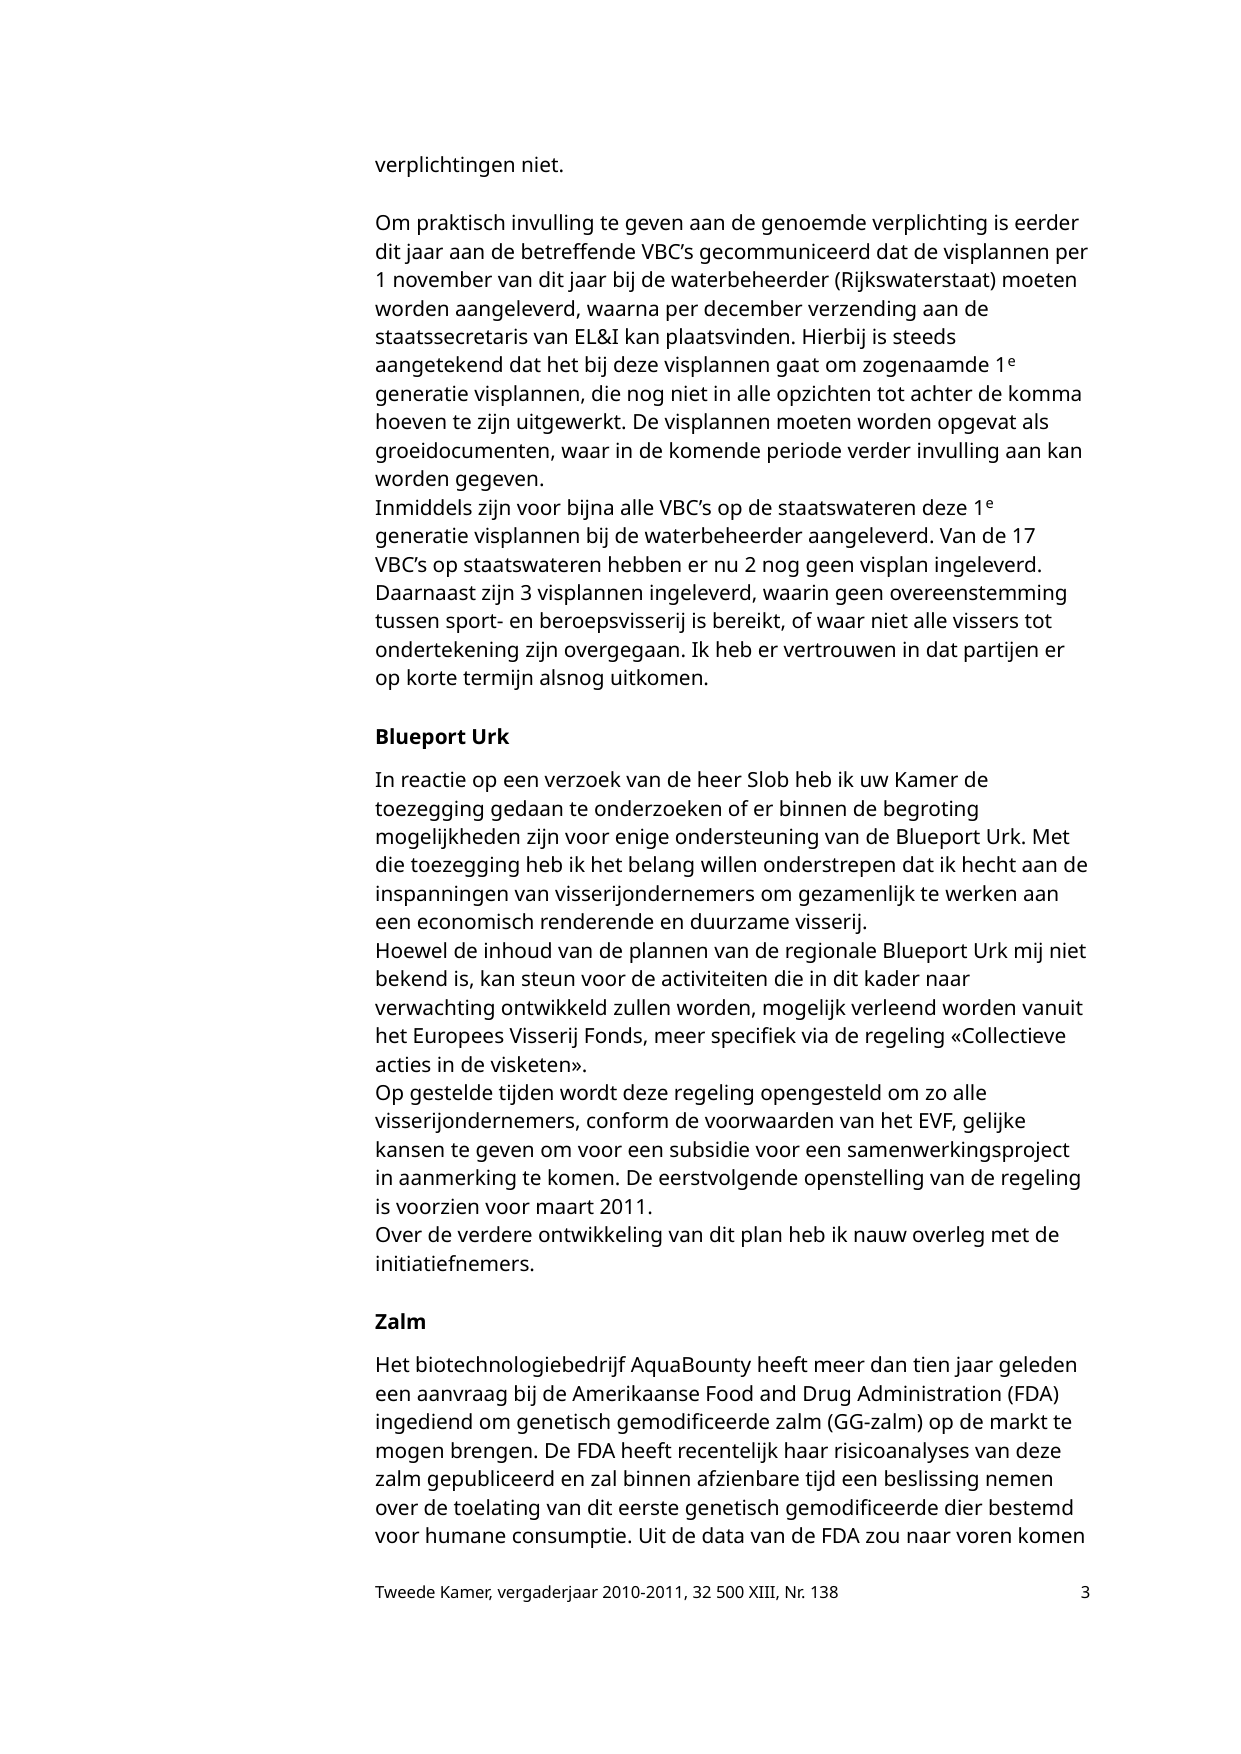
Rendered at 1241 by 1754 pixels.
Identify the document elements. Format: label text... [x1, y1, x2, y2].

text Hoewel de inhoud van de plannen van de regionale Blueport Urk mij niet bekend is, kan steun voor de activiteiten die in dit kader naar verwachting ontwikkeld zullen worden, mogelijk verleend worden vanuit het Europees Visserij Fonds, meer specifiek via de regeling «Collectieve acties in de visketen». [375, 936, 1090, 1078]
text Zalm [375, 1307, 1090, 1336]
text Blueport Urk [375, 722, 1090, 750]
text In reactie op een verzoek van de heer Slob heb ik uw Kamer de toezegging gedaan te onderzoeken of er binnen de begroting mogelijkheden zijn voor enige ondersteuning van de Blueport Urk. Met die toezegging heb ik het belang willen onderstrepen dat ik hecht aan de inspanningen van visserijondernemers om gezamenlijk te werken aan een economisch renderende en duurzame visserij. [375, 765, 1090, 936]
text Inmiddels zijn voor bijna alle VBC’s op de staatswateren deze 1e generatie visplannen bij de waterbeheerder aangeleverd. Van de 17 VBC’s op staatswateren hebben er nu 2 nog geen visplan ingeleverd. [375, 493, 1090, 578]
text Op gestelde tijden wordt deze regeling opengesteld om zo alle visserijondernemers, conform de voorwaarden van het EVF, gelijke kansen te geven om voor een subsidie voor een samenwerkingsproject in aanmerking te komen. De eerstvolgende openstelling van de regeling is voorzien voor maart 2011. [375, 1078, 1090, 1220]
text Daarnaast zijn 3 visplannen ingeleverd, waarin geen overeenstemming tussen sport- en beroepsvisserij is bereikt, of waar niet alle vissers tot ondertekening zijn overgegaan. Ik heb er vertrouwen in dat partijen er op korte termijn alsnog uitkomen. [375, 578, 1090, 692]
text Over de verdere ontwikkeling van dit plan heb ik nauw overleg met de initiatiefnemers. [375, 1220, 1090, 1277]
text verplichtingen niet. [375, 150, 1090, 178]
text Om praktisch invulling te geven aan de genoemde verplichting is eerder dit jaar aan de betreffende VBC’s gecommuniceerd dat de visplannen per 1 november van dit jaar bij de waterbeheerder (Rijkswaterstaat) moeten worden aangeleverd, waarna per december verzending aan de staatssecretaris van EL&I kan plaatsvinden. Hierbij is steeds aangetekend dat het bij deze visplannen gaat om zogenaamde 1e generatie visplannen, die nog niet in alle opzichten tot achter de komma hoeven te zijn uitgewerkt. De visplannen moeten worden opgevat als groeidocumenten, waar in de komende periode verder invulling aan kan worden gegeven. [375, 208, 1090, 493]
text Het biotechnologiebedrijf AquaBounty heeft meer dan tien jaar geleden een aanvraag bij de Amerikaanse Food and Drug Administration (FDA) ingediend om genetisch gemodificeerde zalm (GG-zalm) op de markt te mogen brengen. De FDA heeft recentelijk haar risicoanalyses van deze zalm gepubliceerd en zal binnen afzienbare tijd een beslissing nemen over de toelating van dit eerste genetisch gemodificeerde dier bestemd voor humane consumptie. Uit de data van de FDA zou naar voren komen [375, 1351, 1090, 1550]
